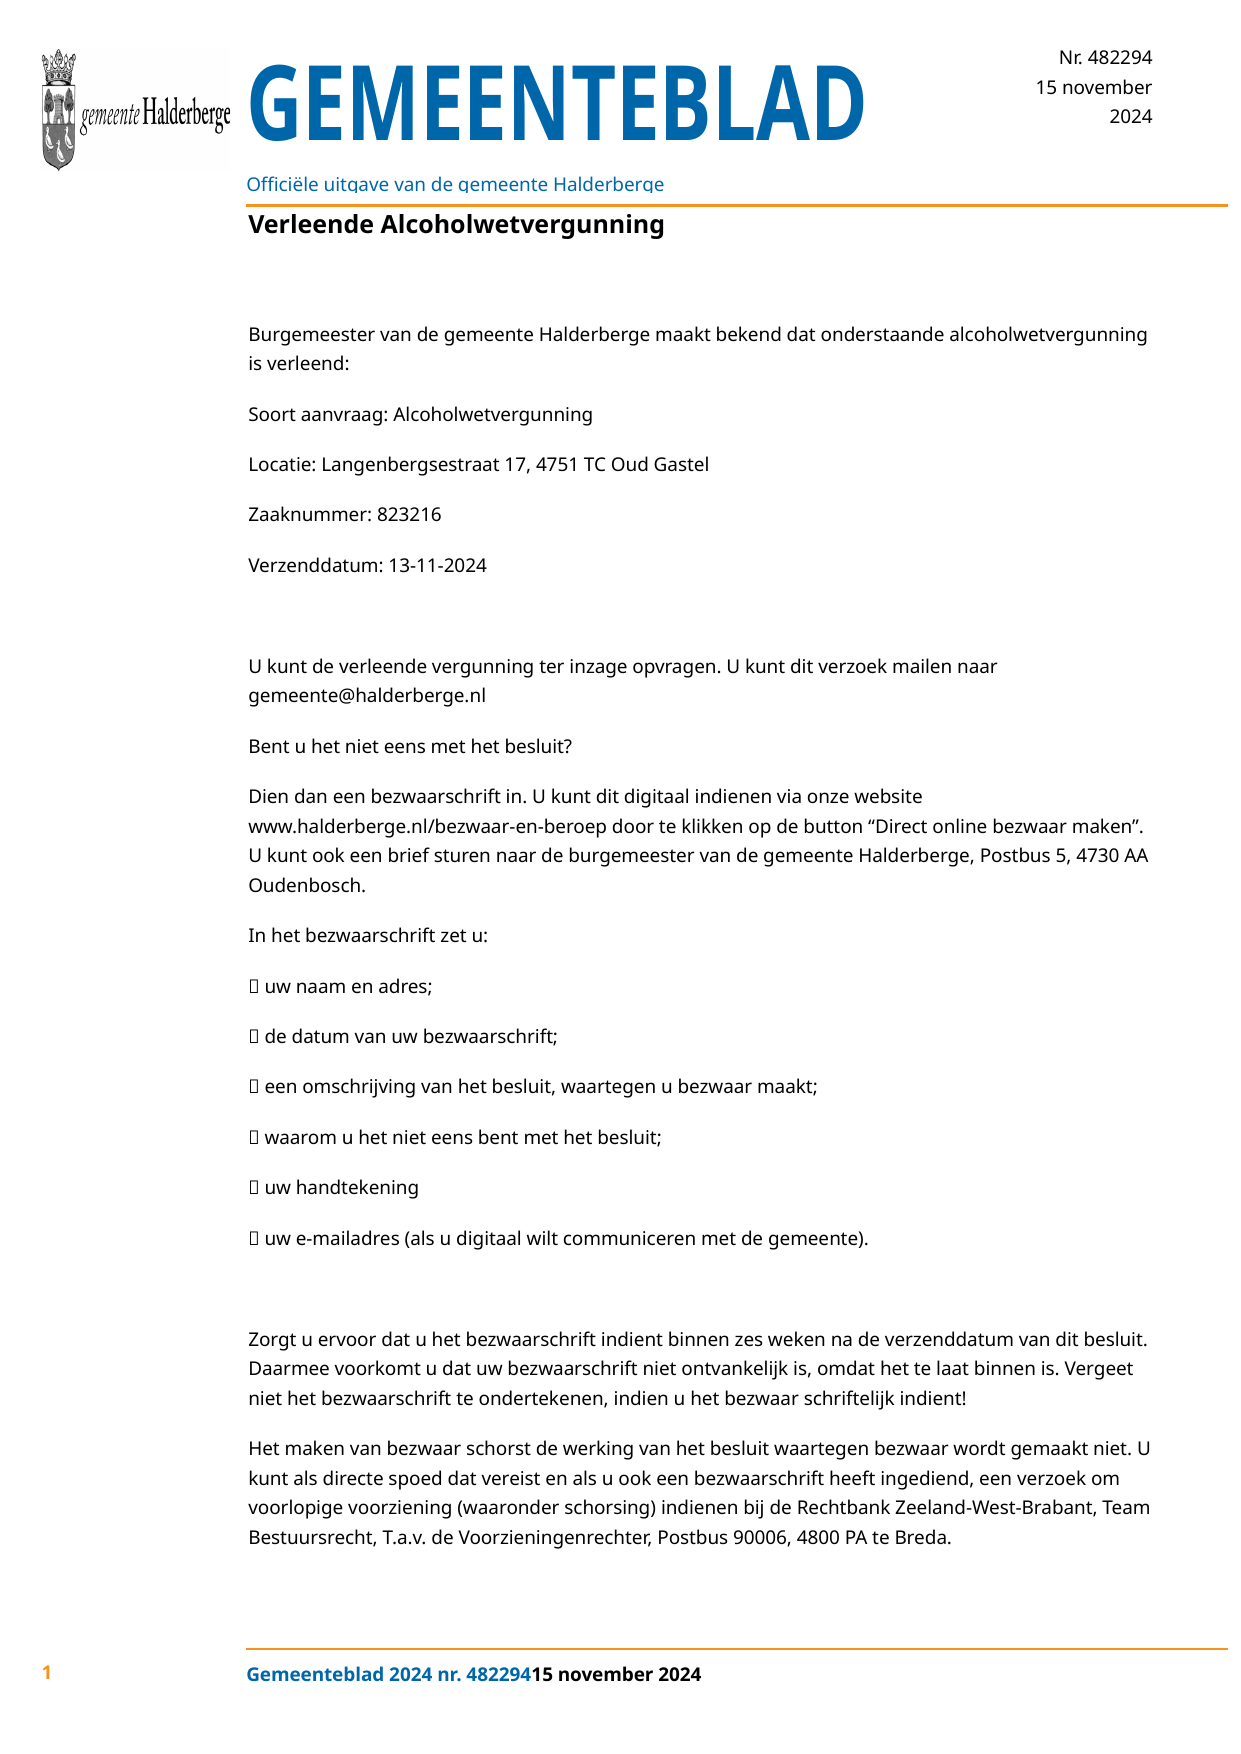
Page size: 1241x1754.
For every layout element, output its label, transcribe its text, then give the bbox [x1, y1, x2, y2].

text Het maken van bezwaar schorst de werking van het besluit waartegen bezwaar wordt gemaakt niet. U kunt als directe spoed dat vereist en als u ook een bezwaarschrift heeft ingediend, een verzoek om voorlopige voorziening (waaronder schorsing) indienen bij de Rechtbank Zeeland-West-Brabant, Team Bestuursrecht, T.a.v. de Voorzieningenrechter, Postbus 90006, 4800 PA te Breda. [248, 1435, 1152, 1550]
text  een omschrijving van het besluit, waartegen u bezwaar maakt; [248, 1074, 1152, 1099]
text Verzenddatum: 13-11-2024 [248, 552, 1152, 578]
text Burgemeester van de gemeente Halderberge maakt bekend dat onderstaande alcoholwetvergunning is verleend: [248, 321, 1152, 376]
text  de datum van uw bezwaarschrift; [248, 1023, 1152, 1049]
text U kunt de verleende vergunning ter inzage opvragen. U kunt dit verzoek mailen naar gemeente@halderberge.nl [248, 653, 1152, 708]
text Locatie: Langenbergsestraat 17, 4751 TC Oud Gastel [248, 451, 1152, 477]
text Zaaknummer: 823216 [248, 502, 1152, 527]
text Soort aanvraag: Alcoholwetvergunning [248, 401, 1152, 426]
picture [41, 47, 231, 172]
text  uw e-mailadres (als u digitaal wilt communiceren met de gemeente). [248, 1225, 1152, 1251]
text Dien dan een bezwaarschrift in. U kunt dit digitaal indienen via onze website www.halderberge.nl/bezwaar-en-beroep door te klikken op de button “Direct online bezwaar maken”. U kunt ook een brief sturen naar de burgemeester van de gemeente Halderberge, Postbus 5, 4730 AA Oudenbosch. [248, 783, 1152, 898]
text  waarom u het niet eens bent met het besluit; [248, 1124, 1152, 1150]
text Bent u het niet eens met het besluit? [248, 733, 1152, 758]
text  uw handtekening [248, 1174, 1152, 1200]
text  uw naam en adres; [248, 973, 1152, 998]
text Zorgt u ervoor dat u het bezwaarschrift indient binnen zes weken na de verzenddatum van dit besluit. Daarmee voorkomt u dat uw bezwaarschrift niet ontvankelijk is, omdat het te laat binnen is. Vergeet niet het bezwaarschrift te ondertekenen, indien u het bezwaar schriftelijk indient! [248, 1326, 1152, 1411]
text Verleende Alcoholwetvergunning [248, 207, 1152, 241]
text In het bezwaarschrift zet u: [248, 922, 1152, 948]
